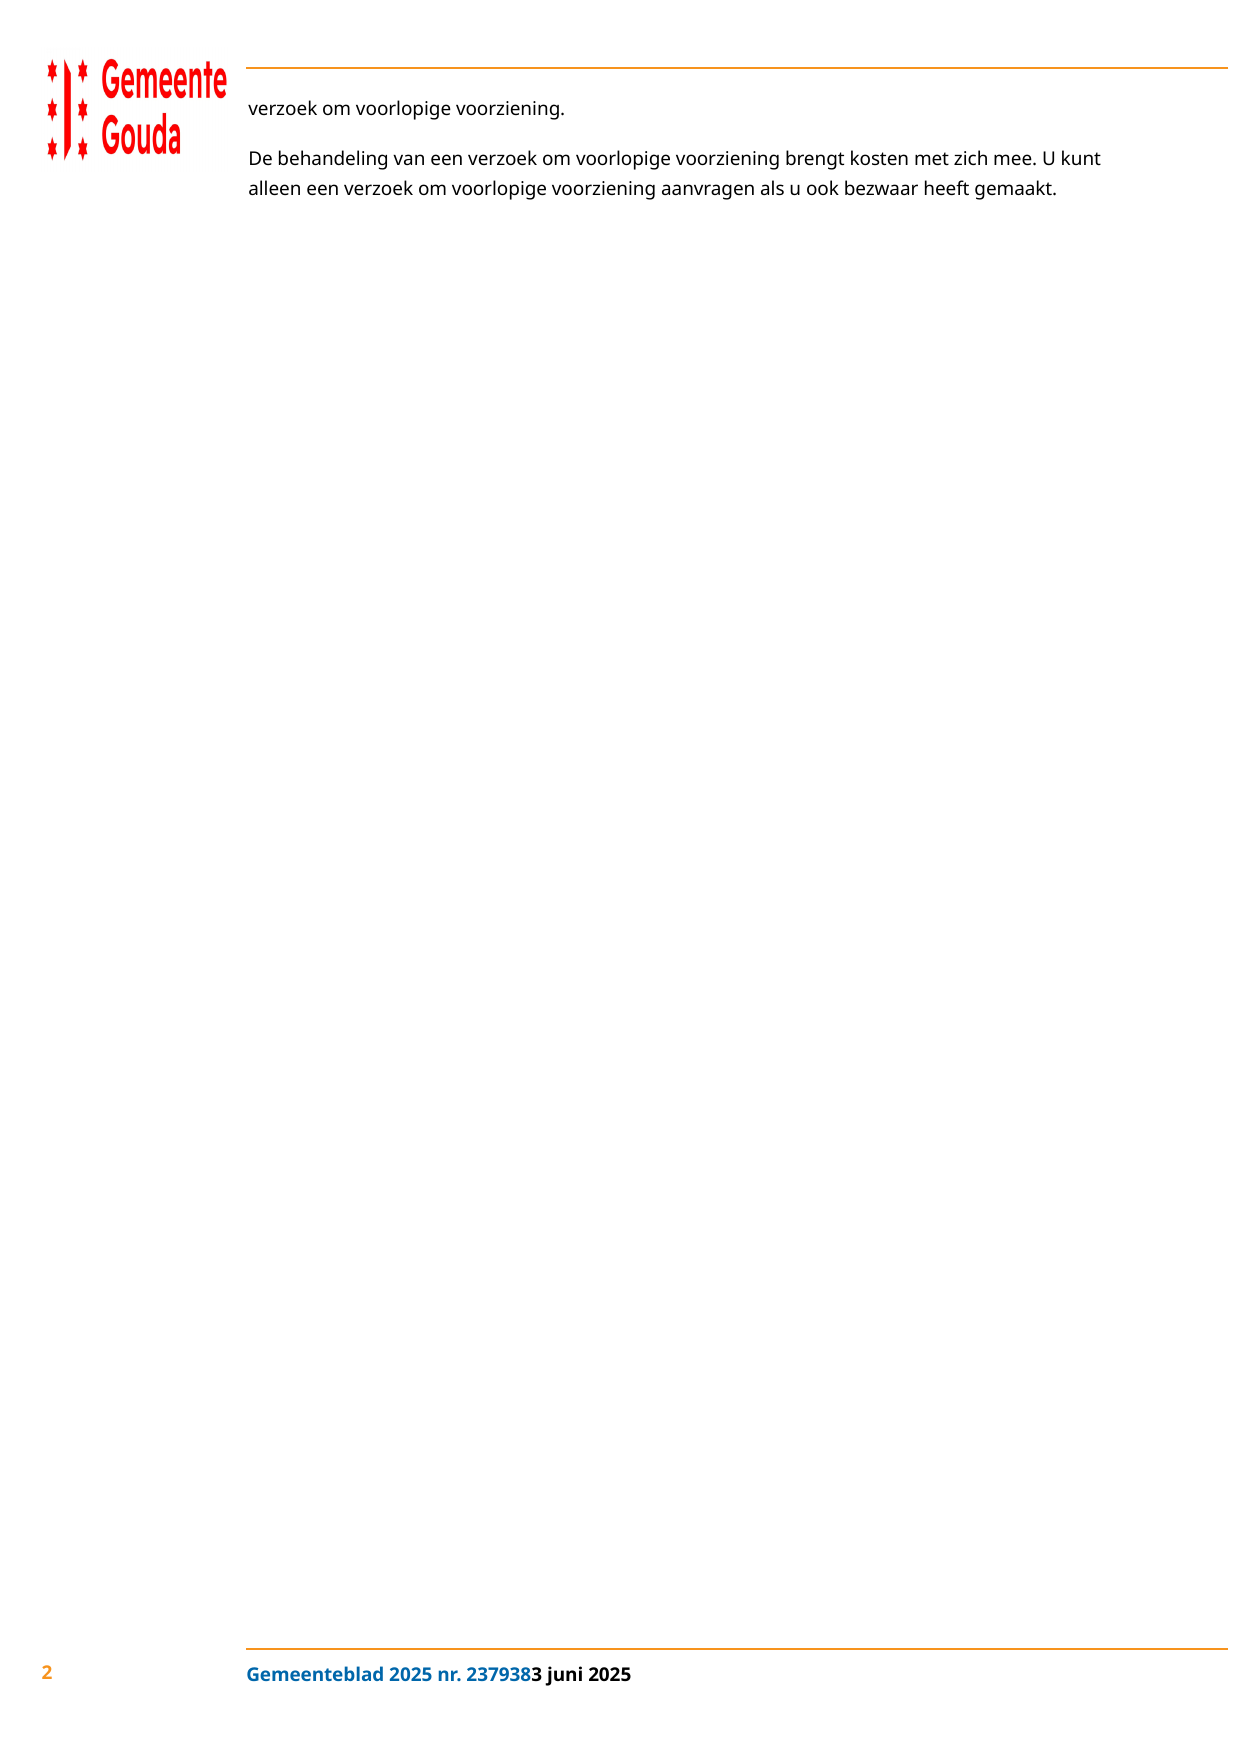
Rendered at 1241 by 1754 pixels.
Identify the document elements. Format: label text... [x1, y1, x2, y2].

picture [41, 47, 231, 172]
text De behandeling van een verzoek om voorlopige voorziening brengt kosten met zich mee. U kunt alleen een verzoek om voorlopige voorziening aanvragen als u ook bezwaar heeft gemaakt. [248, 145, 1152, 201]
text verzoek om voorlopige voorziening. [248, 95, 1152, 121]
